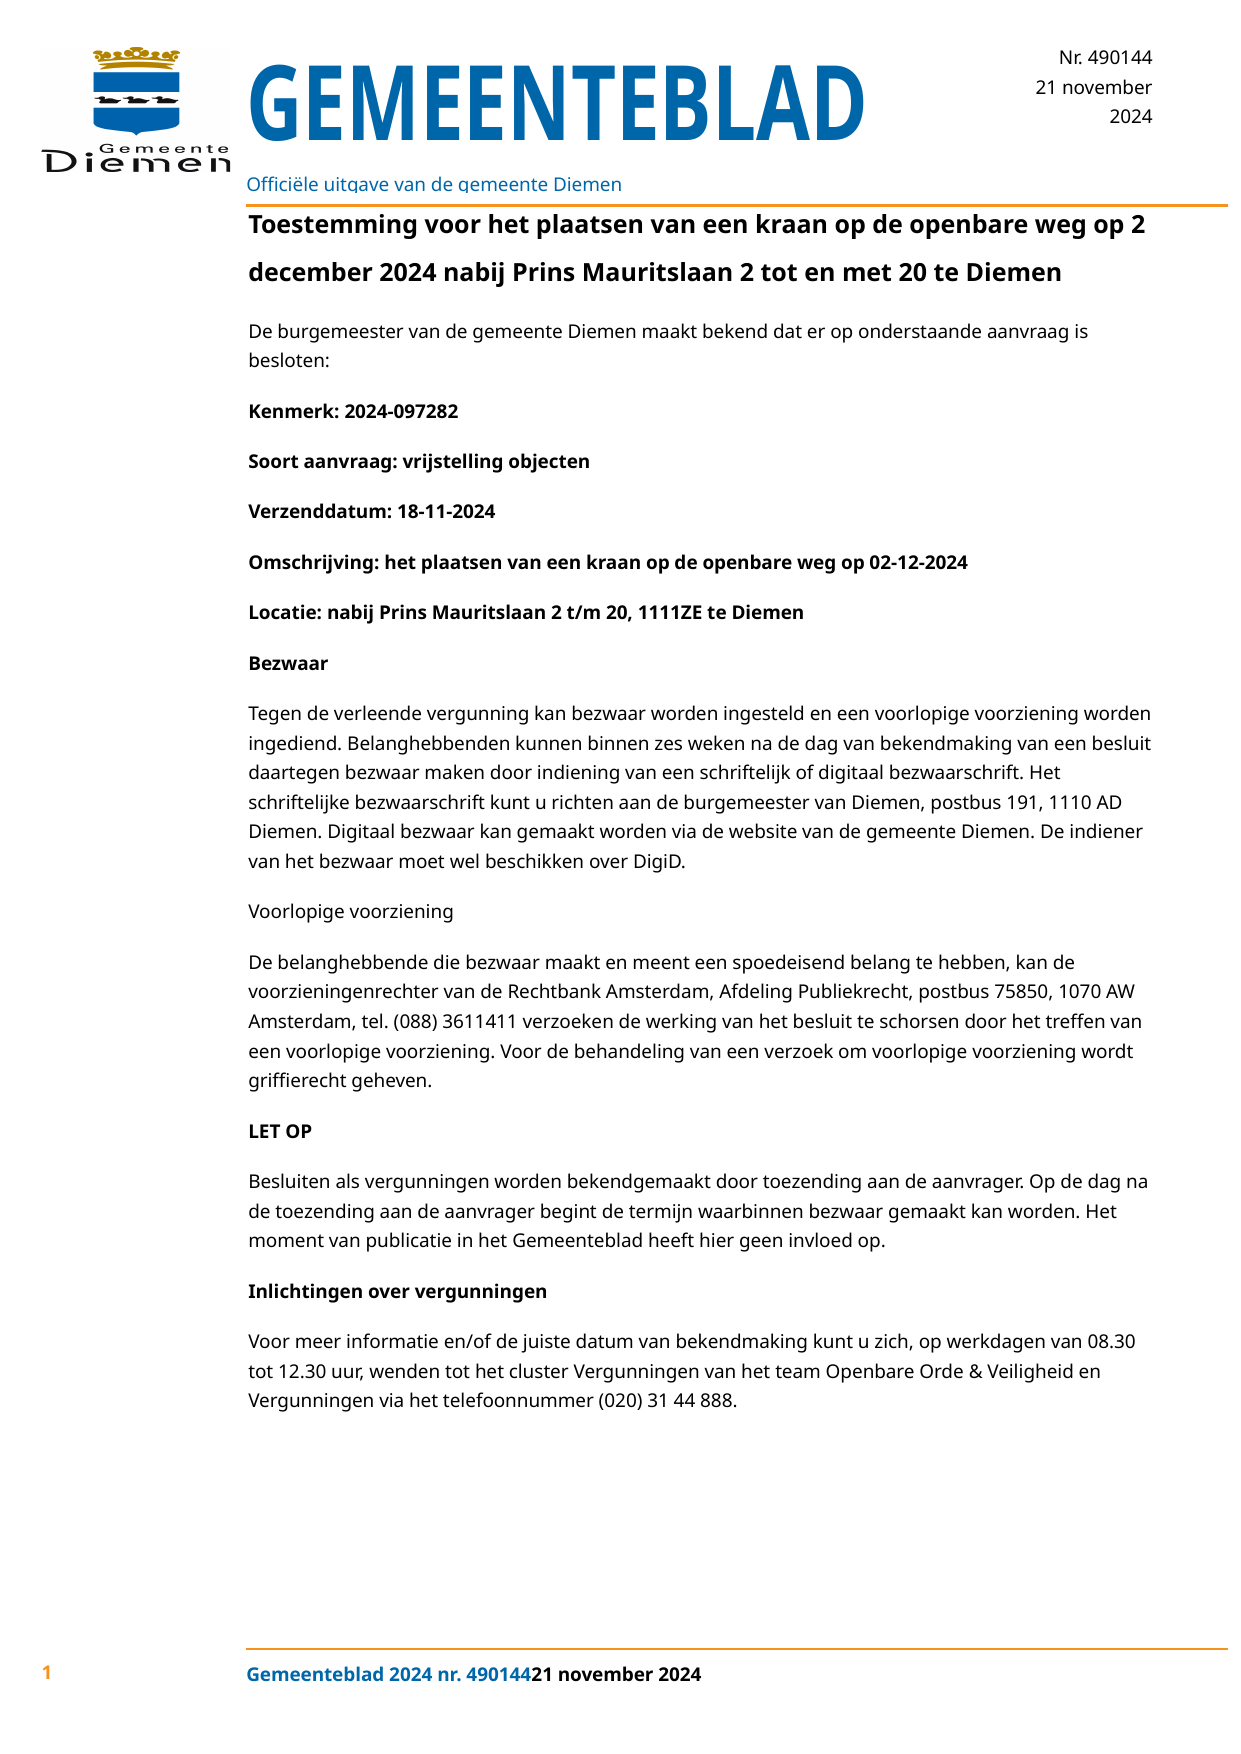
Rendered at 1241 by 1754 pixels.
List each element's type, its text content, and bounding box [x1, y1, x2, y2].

text Inlichtingen over vergunningen [248, 1278, 1152, 1304]
text Tegen de verleende vergunning kan bezwaar worden ingesteld en een voorlopige voorziening worden ingediend. Belanghebbenden kunnen binnen zes weken na de dag van bekendmaking van een besluit daartegen bezwaar maken door indiening van een schriftelijk of digitaal bezwaarschrift. Het schriftelijke bezwaarschrift kunt u richten aan de burgemeester van Diemen, postbus 191, 1110 AD Diemen. Digitaal bezwaar kan gemaakt worden via de website van de gemeente Diemen. De indiener van het bezwaar moet wel beschikken over DigiD. [248, 700, 1152, 874]
picture [41, 47, 231, 172]
text Kenmerk: 2024-097282 [248, 398, 1152, 424]
text Besluiten als vergunningen worden bekendgemaakt door toezending aan de aanvrager. Op de dag na de toezending aan de aanvrager begint de termijn waarbinnen bezwaar gemaakt kan worden. Het moment van publicatie in het Gemeenteblad heeft hier geen invloed op. [248, 1168, 1152, 1253]
text Voorlopige voorziening [248, 899, 1152, 924]
text De burgemeester van de gemeente Diemen maakt bekend dat er op onderstaande aanvraag is besloten: [248, 318, 1152, 373]
text Toestemming voor het plaatsen van een kraan op de openbare weg op 2 december 2024 nabij Prins Mauritslaan 2 tot en met 20 te Diemen [248, 207, 1152, 288]
text Bezwaar [248, 650, 1152, 676]
text Omschrijving: het plaatsen van een kraan op de openbare weg op 02-12-2024 [248, 549, 1152, 575]
text De belanghebbende die bezwaar maakt en meent een spoedeisend belang te hebben, kan de voorzieningenrechter van de Rechtbank Amsterdam, Afdeling Publiekrecht, postbus 75850, 1070 AW Amsterdam, tel. (088) 3611411 verzoeken de werking van het besluit te schorsen door het treffen van een voorlopige voorziening. Voor de behandeling van een verzoek om voorlopige voorziening wordt griffierecht geheven. [248, 949, 1152, 1093]
text Locatie: nabij Prins Mauritslaan 2 t/m 20, 1111ZE te Diemen [248, 599, 1152, 625]
text LET OP [248, 1118, 1152, 1144]
text Soort aanvraag: vrijstelling objecten [248, 448, 1152, 474]
text Verzenddatum: 18-11-2024 [248, 499, 1152, 524]
text Voor meer informatie en/of de juiste datum van bekendmaking kunt u zich, op werkdagen van 08.30 tot 12.30 uur, wenden tot het cluster Vergunningen van het team Openbare Orde & Veiligheid en Vergunningen via het telefoonnummer (020) 31 44 888. [248, 1328, 1152, 1413]
